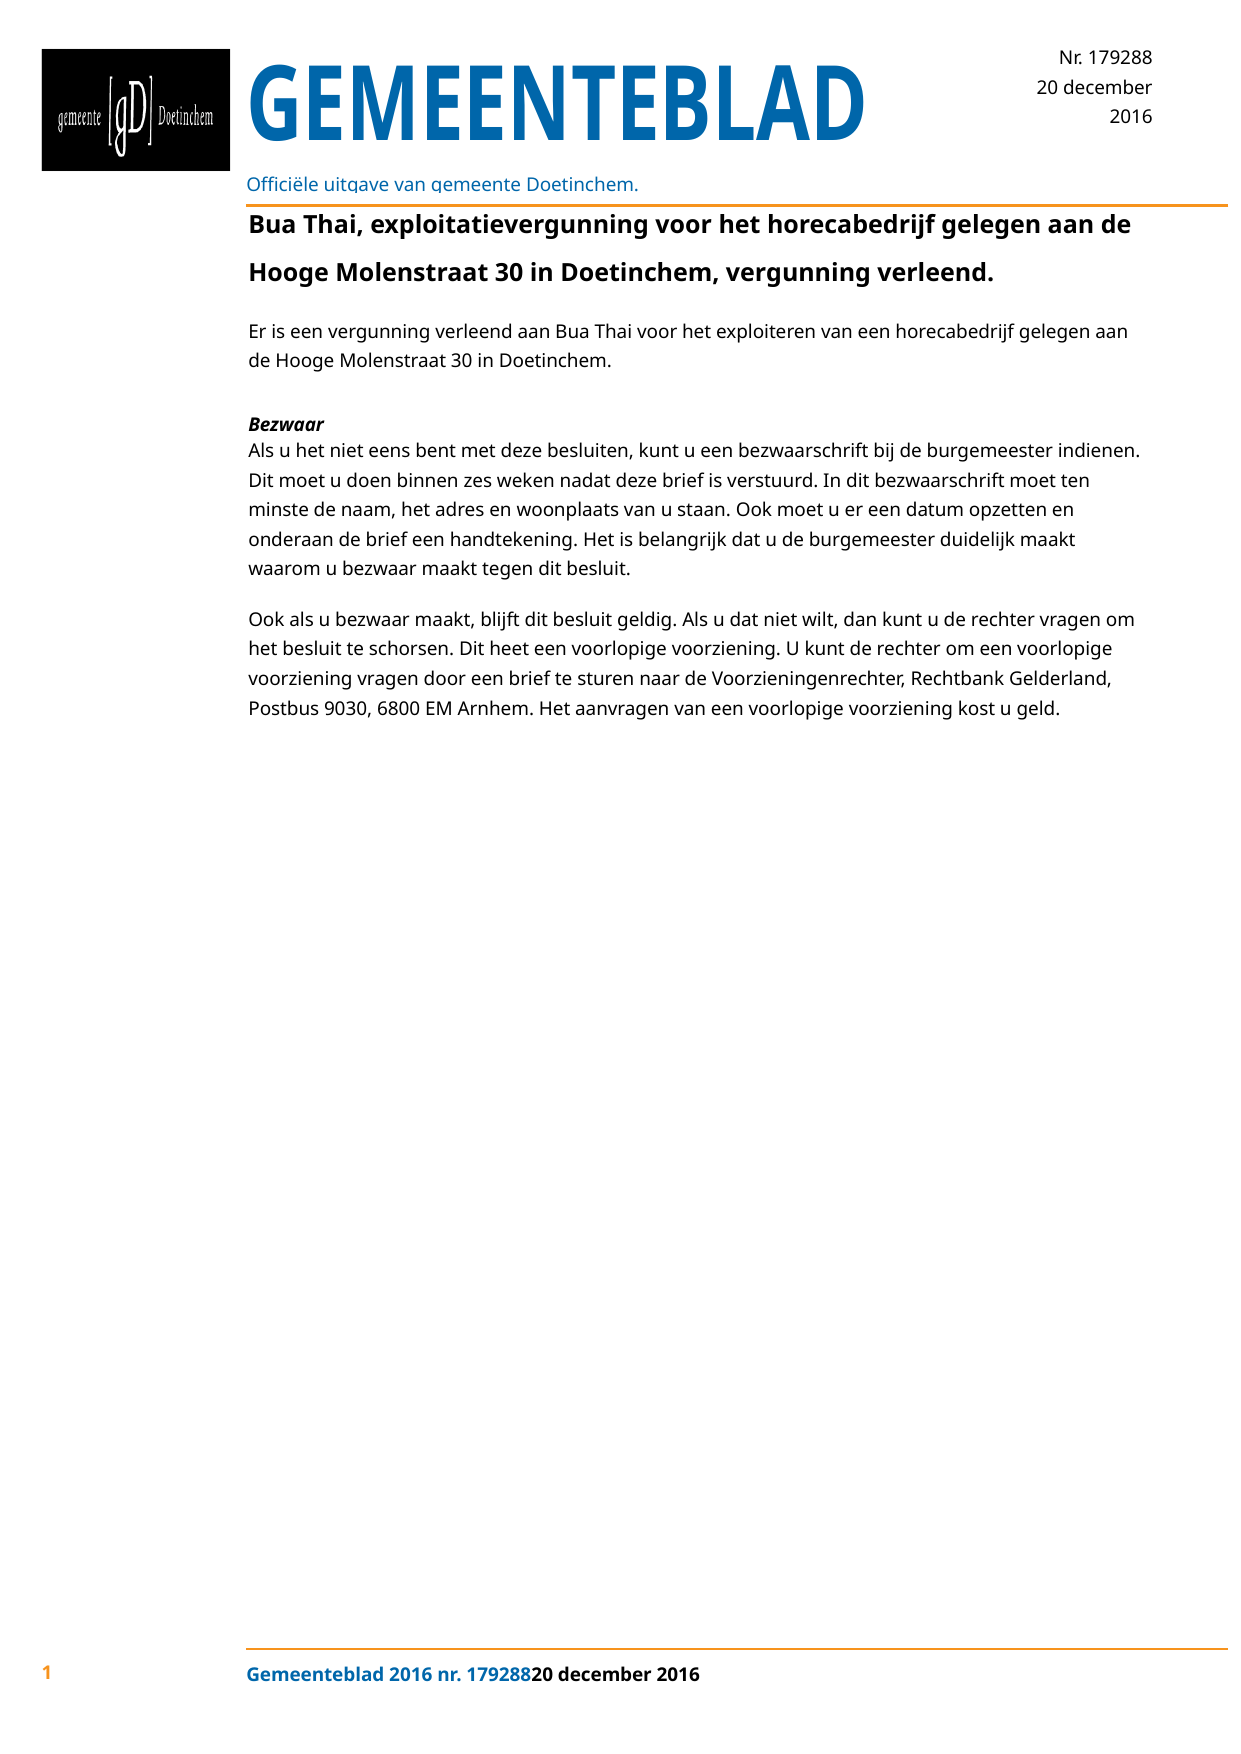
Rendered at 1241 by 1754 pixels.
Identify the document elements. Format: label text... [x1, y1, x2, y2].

text Ook als u bezwaar maakt, blijft dit besluit geldig. Als u dat niet wilt, dan kunt u de rechter vragen om het besluit te schorsen. Dit heet een voorlopige voorziening. U kunt de rechter om een voorlopige voorziening vragen door een brief te sturen naar de Voorzieningenrechter, Rechtbank Gelderland, Postbus 9030, 6800 EM Arnhem. Het aanvragen van een voorlopige voorziening kost u geld. [248, 606, 1152, 720]
text Bua Thai, exploitatievergunning voor het horecabedrijf gelegen aan de Hooge Molenstraat 30 in Doetinchem, vergunning verleend. [248, 207, 1152, 288]
picture [41, 47, 231, 172]
text Bezwaar [248, 411, 1152, 437]
text Als u het niet eens bent met deze besluiten, kunt u een bezwaarschrift bij de burgemeester indienen. Dit moet u doen binnen zes weken nadat deze brief is verstuurd. In dit bezwaarschrift moet ten minste de naam, het adres en woonplaats van u staan. Ook moet u er een datum opzetten en onderaan de brief een handtekening. Het is belangrijk dat u de burgemeester duidelijk maakt waarom u bezwaar maakt tegen dit besluit. [248, 437, 1152, 581]
text Er is een vergunning verleend aan Bua Thai voor het exploiteren van een horecabedrijf gelegen aan de Hooge Molenstraat 30 in Doetinchem. [248, 318, 1152, 373]
